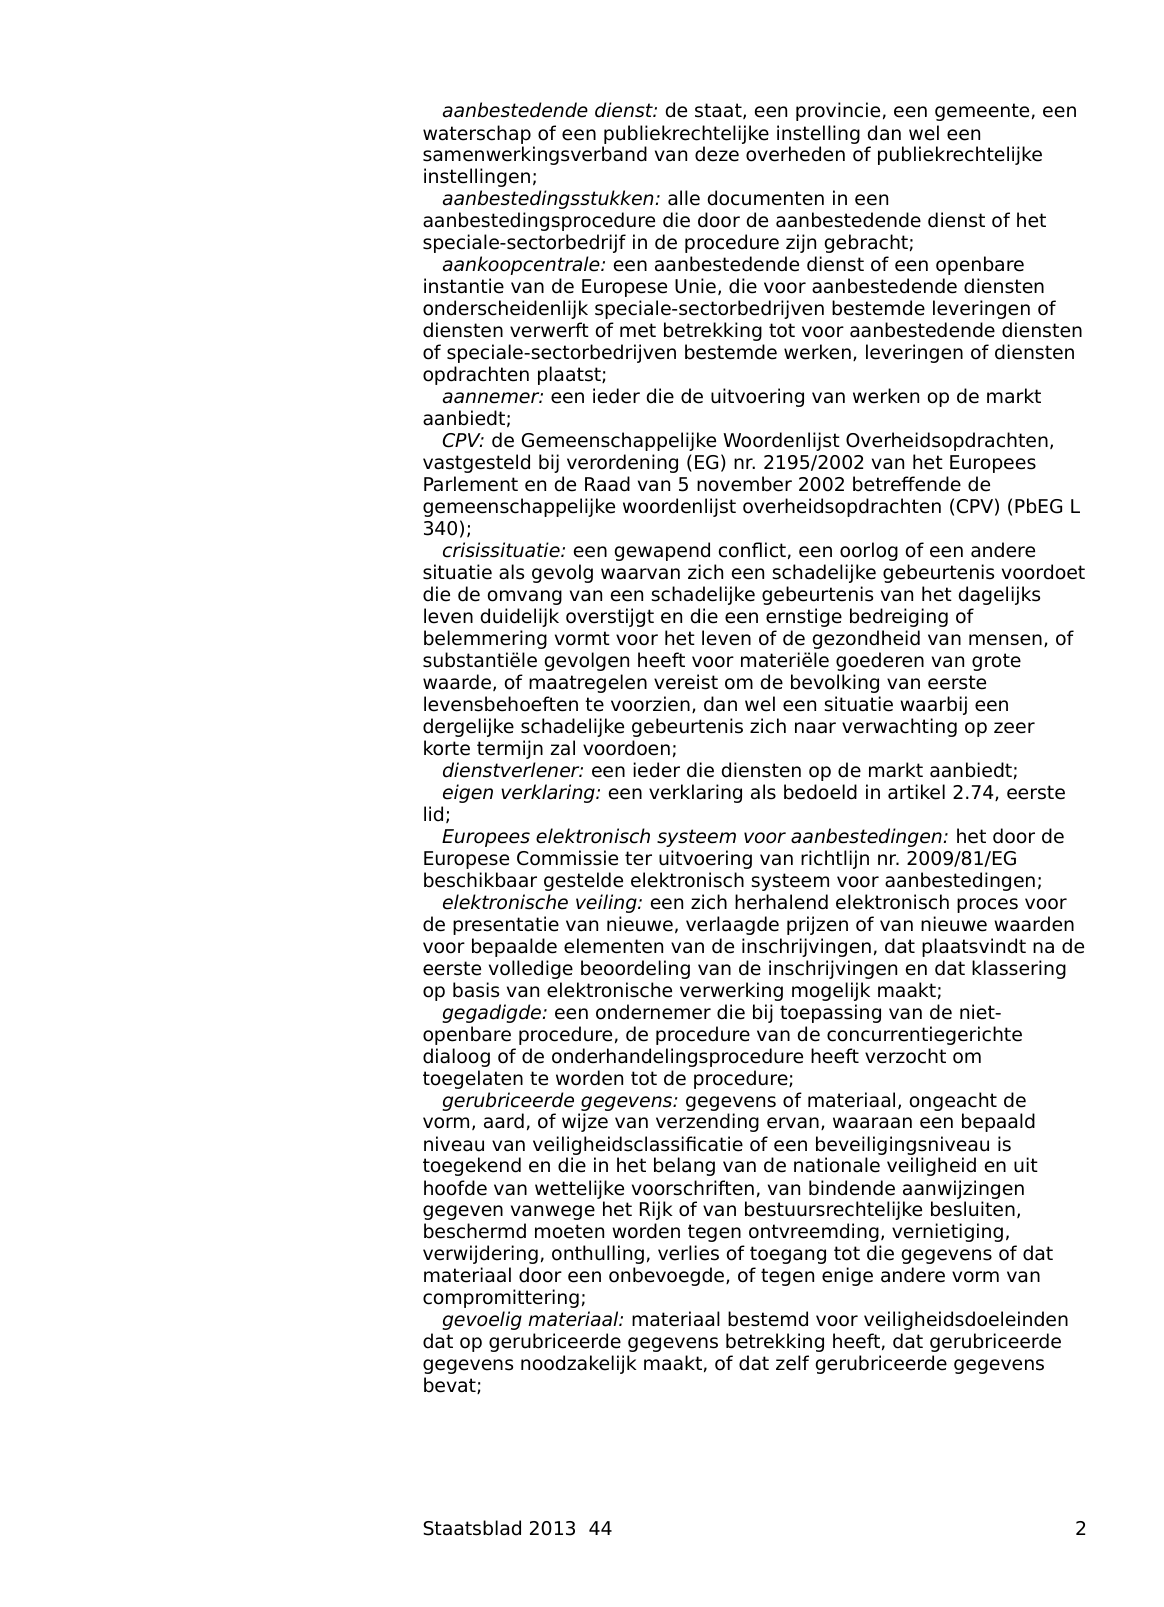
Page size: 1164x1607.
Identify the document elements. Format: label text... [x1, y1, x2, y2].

text elektronische veiling: een zich herhalend elektronisch proces voor de presentatie van nieuwe, verlaagde prijzen of van nieuwe waarden voor bepaalde elementen van de inschrijvingen, dat plaatsvindt na de eerste volledige beoordeling van de inschrijvingen en dat klassering op basis van elektronische verwerking mogelijk maakt; [422, 892, 1087, 1002]
text CPV: de Gemeenschappelijke Woordenlijst Overheidsopdrachten, vastgesteld bij verordening (EG) nr. 2195/2002 van het Europees Parlement en de Raad van 5 november 2002 betreffende de gemeenschappelijke woordenlijst overheidsopdrachten (CPV) (PbEG L 340); [422, 430, 1087, 540]
text eigen verklaring: een verklaring als bedoeld in artikel 2.74, eerste lid; [422, 782, 1087, 826]
text gevoelig materiaal: materiaal bestemd voor veiligheidsdoeleinden dat op gerubriceerde gegevens betrekking heeft, dat gerubriceerde gegevens noodzakelijk maakt, of dat zelf gerubriceerde gegevens bevat; [422, 1309, 1087, 1397]
text aankoopcentrale: een aanbestedende dienst of een openbare instantie van de Europese Unie, die voor aanbestedende diensten onderscheidenlijk speciale-sectorbedrijven bestemde leveringen of diensten verwerft of met betrekking tot voor aanbestedende diensten of speciale-sectorbedrijven bestemde werken, leveringen of diensten opdrachten plaatst; [422, 254, 1087, 386]
text gerubriceerde gegevens: gegevens of materiaal, ongeacht de vorm, aard, of wijze van verzending ervan, waaraan een bepaald niveau van veiligheidsclassificatie of een beveiligingsniveau is toegekend en die in het belang van de nationale veiligheid en uit hoofde van wettelijke voorschriften, van bindende aanwijzingen gegeven vanwege het Rijk of van bestuursrechtelijke besluiten, beschermd moeten worden tegen ontvreemding, vernietiging, verwijdering, onthulling, verlies of toegang tot die gegevens of dat materiaal door een onbevoegde, of tegen enige andere vorm van compromittering; [422, 1089, 1087, 1309]
text gegadigde: een ondernemer die bij toepassing van de niet-openbare procedure, de procedure van de concurrentiegerichte dialoog of de onderhandelingsprocedure heeft verzocht om toegelaten te worden tot de procedure; [422, 1002, 1087, 1089]
text aannemer: een ieder die de uitvoering van werken op de markt aanbiedt; [422, 386, 1087, 430]
text crisissituatie: een gewapend conflict, een oorlog of een andere situatie als gevolg waarvan zich een schadelijke gebeurtenis voordoet die de omvang van een schadelijke gebeurtenis van het dagelijks leven duidelijk overstijgt en die een ernstige bedreiging of belemmering vormt voor het leven of de gezondheid van mensen, of substantiële gevolgen heeft voor materiële goederen van grote waarde, of maatregelen vereist om de bevolking van eerste levensbehoeften te voorzien, dan wel een situatie waarbij een dergelijke schadelijke gebeurtenis zich naar verwachting op zeer korte termijn zal voordoen; [422, 540, 1087, 760]
text Europees elektronisch systeem voor aanbestedingen: het door de Europese Commissie ter uitvoering van richtlijn nr. 2009/81/EG beschikbaar gestelde elektronisch systeem voor aanbestedingen; [422, 826, 1087, 892]
text aanbestedingsstukken: alle documenten in een aanbestedingsprocedure die door de aanbestedende dienst of het speciale-sectorbedrijf in de procedure zijn gebracht; [422, 188, 1087, 254]
text dienstverlener: een ieder die diensten op de markt aanbiedt; [422, 760, 1087, 782]
text aanbestedende dienst: de staat, een provincie, een gemeente, een waterschap of een publiekrechtelijke instelling dan wel een samenwerkingsverband van deze overheden of publiekrechtelijke instellingen; [422, 100, 1087, 188]
